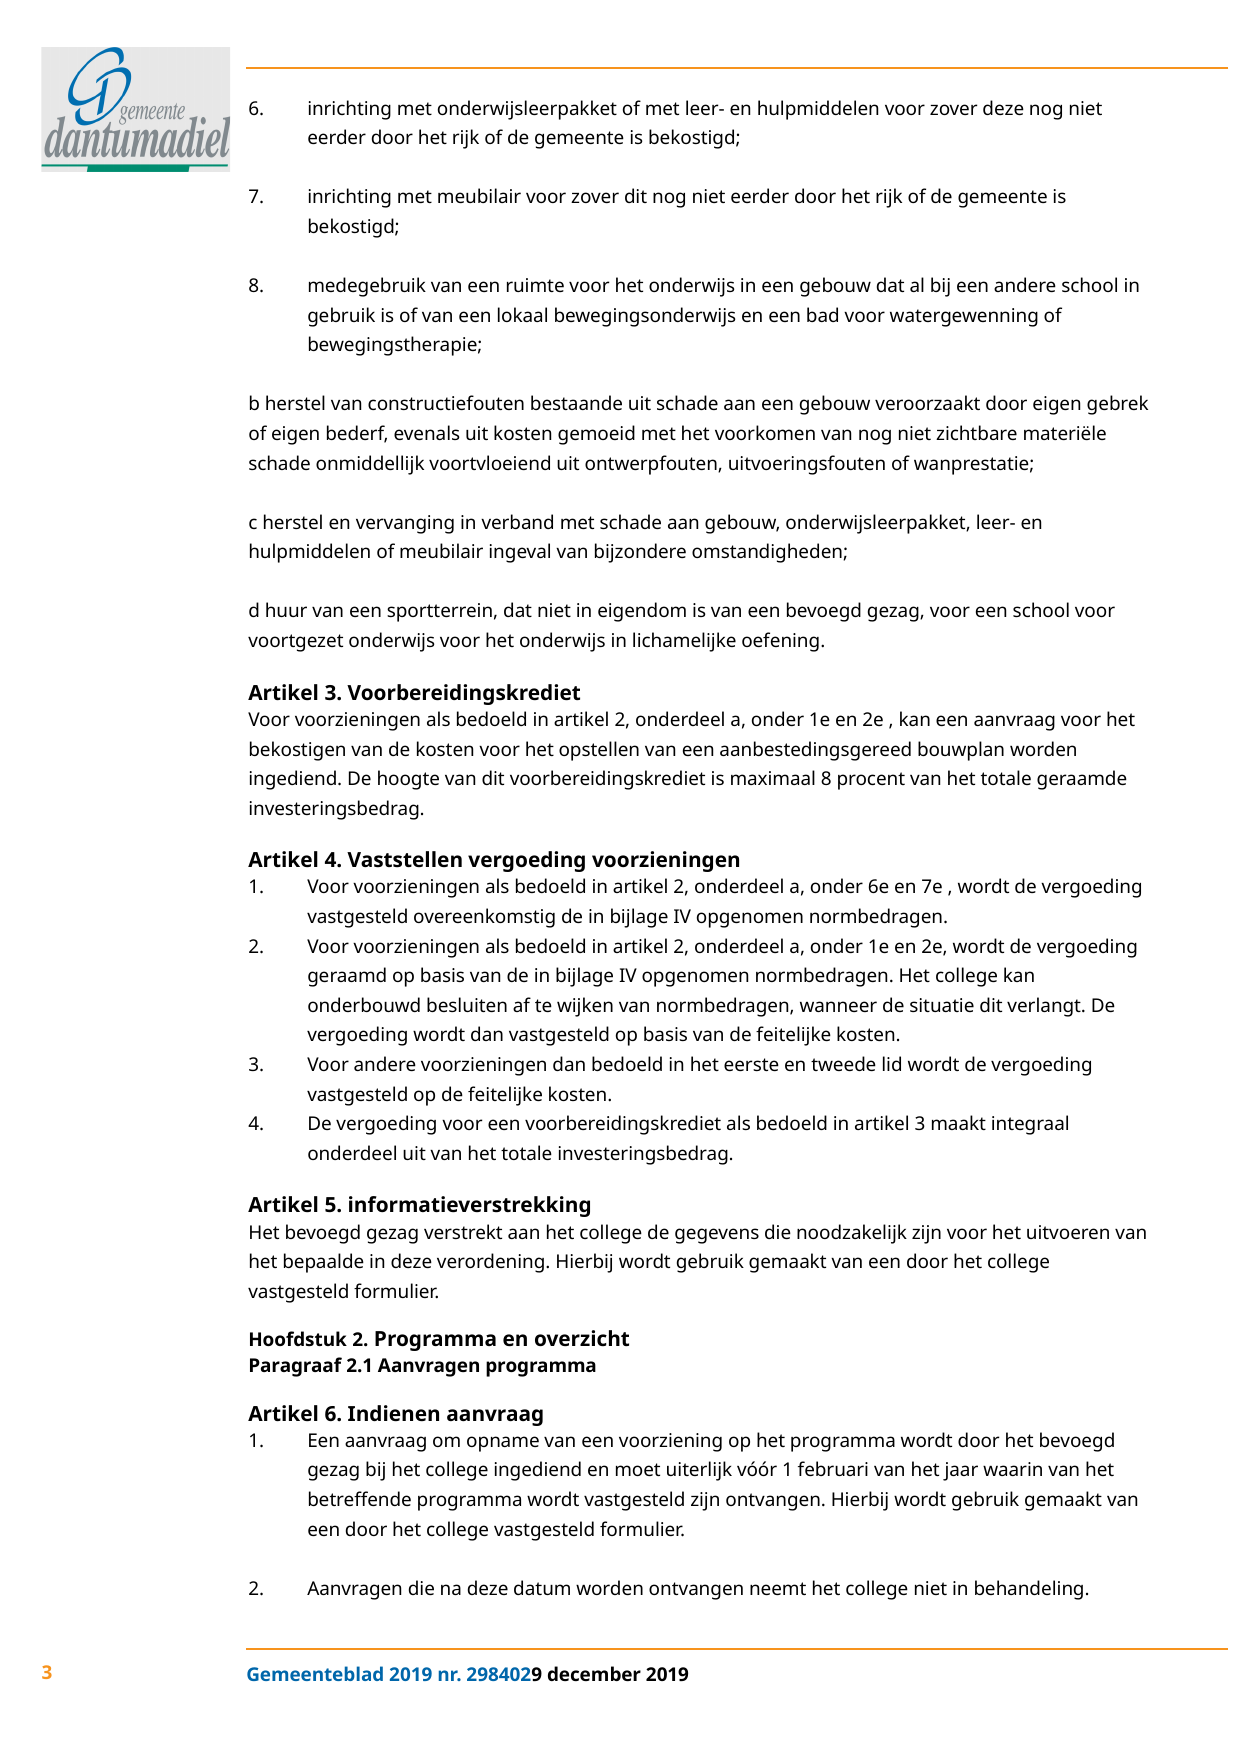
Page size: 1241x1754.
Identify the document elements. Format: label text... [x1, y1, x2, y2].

text c herstel en vervanging in verband met schade aan gebouw, onderwijsleerpakket, leer- en hulpmiddelen of meubilair ingeval van bijzondere omstandigheden; [248, 509, 1152, 564]
text Artikel 4. Vaststellen vergoeding voorzieningen [248, 845, 1152, 874]
list Voor voorzieningen als bedoeld in artikel 2, onderdeel a, onder 1e en 2e, wordt de vergoeding geraamd op basis van de in bijlage IV opgenomen normbedragen. Het college kan onderbouwd besluiten af te wijken van normbedragen, wanneer de situatie dit verlangt. De vergoeding wordt dan vastgesteld op basis van de feitelijke kosten. [248, 933, 1152, 1047]
picture [41, 47, 231, 172]
list Een aanvraag om opname van een voorziening op het programma wordt door het bevoegd gezag bij het college ingediend en moet uiterlijk vóór 1 februari van het jaar waarin van het betreffende programma wordt vastgesteld zijn ontvangen. Hierbij wordt gebruik gemaakt van een door het college vastgesteld formulier. [248, 1427, 1152, 1542]
list inrichting met meubilair voor zover dit nog niet eerder door het rijk of de gemeente is bekostigd; [248, 183, 1152, 239]
text Artikel 6. Indienen aanvraag [248, 1399, 1152, 1427]
list medegebruik van een ruimte voor het onderwijs in een gebouw dat al bij een andere school in gebruik is of van een lokaal bewegingsonderwijs en een bad voor watergewenning of bewegingstherapie; [248, 272, 1152, 357]
list Voor voorzieningen als bedoeld in artikel 2, onderdeel a, onder 6e en 7e , wordt de vergoeding vastgesteld overeenkomstig de in bijlage IV opgenomen normbedragen. [248, 874, 1152, 929]
list De vergoeding voor een voorbereidingskrediet als bedoeld in artikel 3 maakt integraal onderdeel uit van het totale investeringsbedrag. [248, 1110, 1152, 1166]
list Voor andere voorzieningen dan bedoeld in het eerste en tweede lid wordt de vergoeding vastgesteld op de feitelijke kosten. [248, 1051, 1152, 1107]
list Aanvragen die na deze datum worden ontvangen neemt het college niet in behandeling. [248, 1575, 1152, 1601]
text Artikel 3. Voorbereidingskrediet [248, 678, 1152, 706]
text b herstel van constructiefouten bestaande uit schade aan een gebouw veroorzaakt door eigen gebrek of eigen bederf, evenals uit kosten gemoeid met het voorkomen van nog niet zichtbare materiële schade onmiddellijk voortvloeiend uit ontwerpfouten, uitvoeringsfouten of wanprestatie; [248, 391, 1152, 476]
text d huur van een sportterrein, dat niet in eigendom is van een bevoegd gezag, voor een school voor voortgezet onderwijs voor het onderwijs in lichamelijke oefening. [248, 598, 1152, 653]
text Het bevoegd gezag verstrekt aan het college de gegevens die noodzakelijk zijn voor het uitvoeren van het bepaalde in deze verordening. Hierbij wordt gebruik gemaakt van een door het college vastgesteld formulier. [248, 1219, 1152, 1304]
text Paragraaf 2.1 Aanvragen programma [248, 1352, 1152, 1378]
text Voor voorzieningen als bedoeld in artikel 2, onderdeel a, onder 1e en 2e , kan een aanvraag voor het bekostigen van de kosten voor het opstellen van een aanbestedingsgereed bouwplan worden ingediend. De hoogte van dit voorbereidingskrediet is maximaal 8 procent van het totale geraamde investeringsbedrag. [248, 706, 1152, 821]
text Artikel 5. informatieverstrekking [248, 1190, 1152, 1219]
text Hoofdstuk 2. Programma en overzicht [248, 1324, 1152, 1352]
list inrichting met onderwijsleerpakket of met leer- en hulpmiddelen voor zover deze nog niet eerder door het rijk of de gemeente is bekostigd; [248, 95, 1152, 150]
